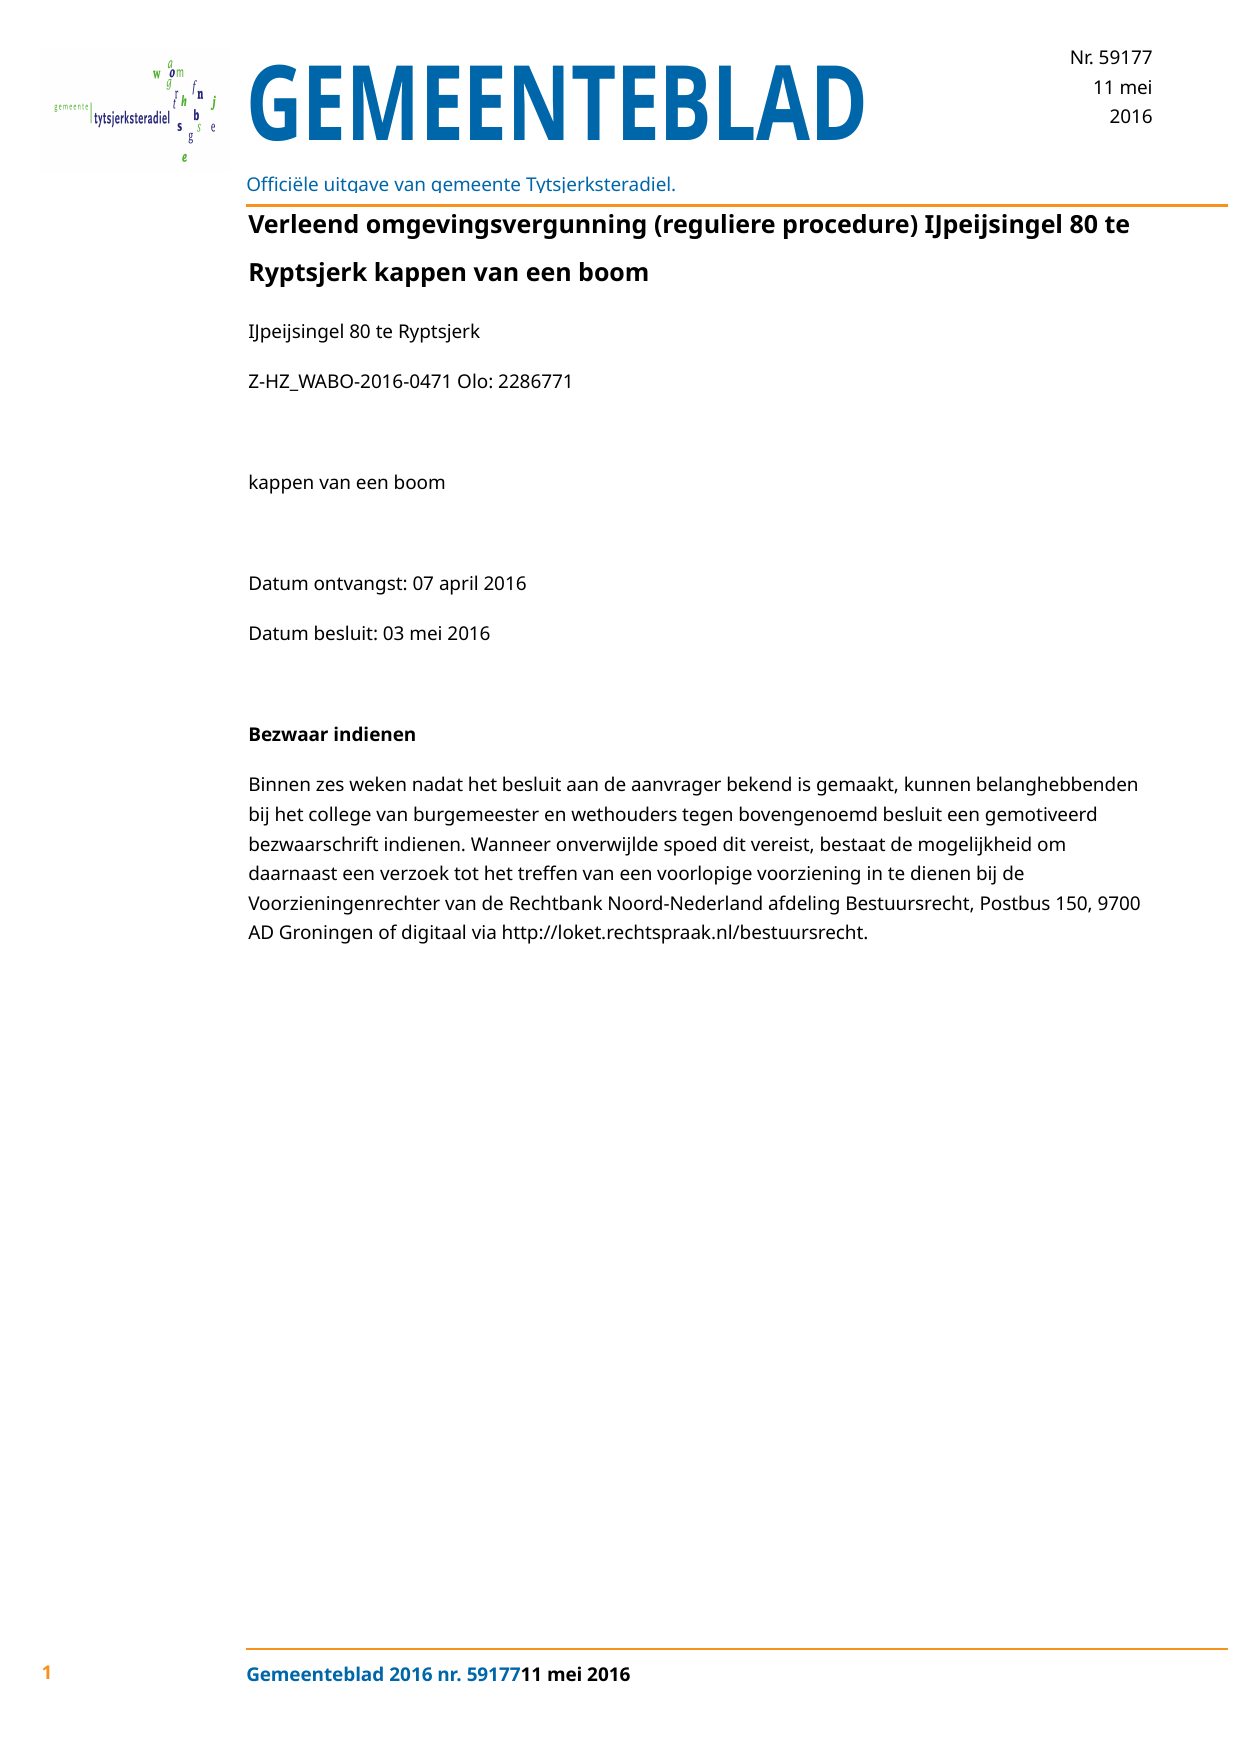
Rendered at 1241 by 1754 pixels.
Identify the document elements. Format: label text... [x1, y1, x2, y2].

text Datum besluit: 03 mei 2016 [248, 620, 1152, 646]
text Z-HZ_WABO-2016-0471 Olo: 2286771 [248, 368, 1152, 394]
text IJpeijsingel 80 te Ryptsjerk [248, 318, 1152, 344]
text Datum ontvangst: 07 april 2016 [248, 570, 1152, 596]
text Binnen zes weken nadat het besluit aan de aanvrager bekend is gemaakt, kunnen belanghebbenden bij het college van burgemeester en wethouders tegen bovengenoemd besluit een gemotiveerd bezwaarschrift indienen. Wanneer onverwijlde spoed dit vereist, bestaat de mogelijkheid om daarnaast een verzoek tot het treffen van een voorlopige voorziening in te dienen bij de Voorzieningenrechter van de Rechtbank Noord-Nederland afdeling Bestuursrecht, Postbus 150, 9700 AD Groningen of digitaal via http://loket.rechtspraak.nl/bestuursrecht. [248, 772, 1152, 945]
text Bezwaar indienen [248, 721, 1152, 747]
text kappen van een boom [248, 469, 1152, 495]
picture [41, 47, 231, 172]
text Verleend omgevingsvergunning (reguliere procedure) IJpeijsingel 80 te Ryptsjerk kappen van een boom [248, 207, 1152, 288]
